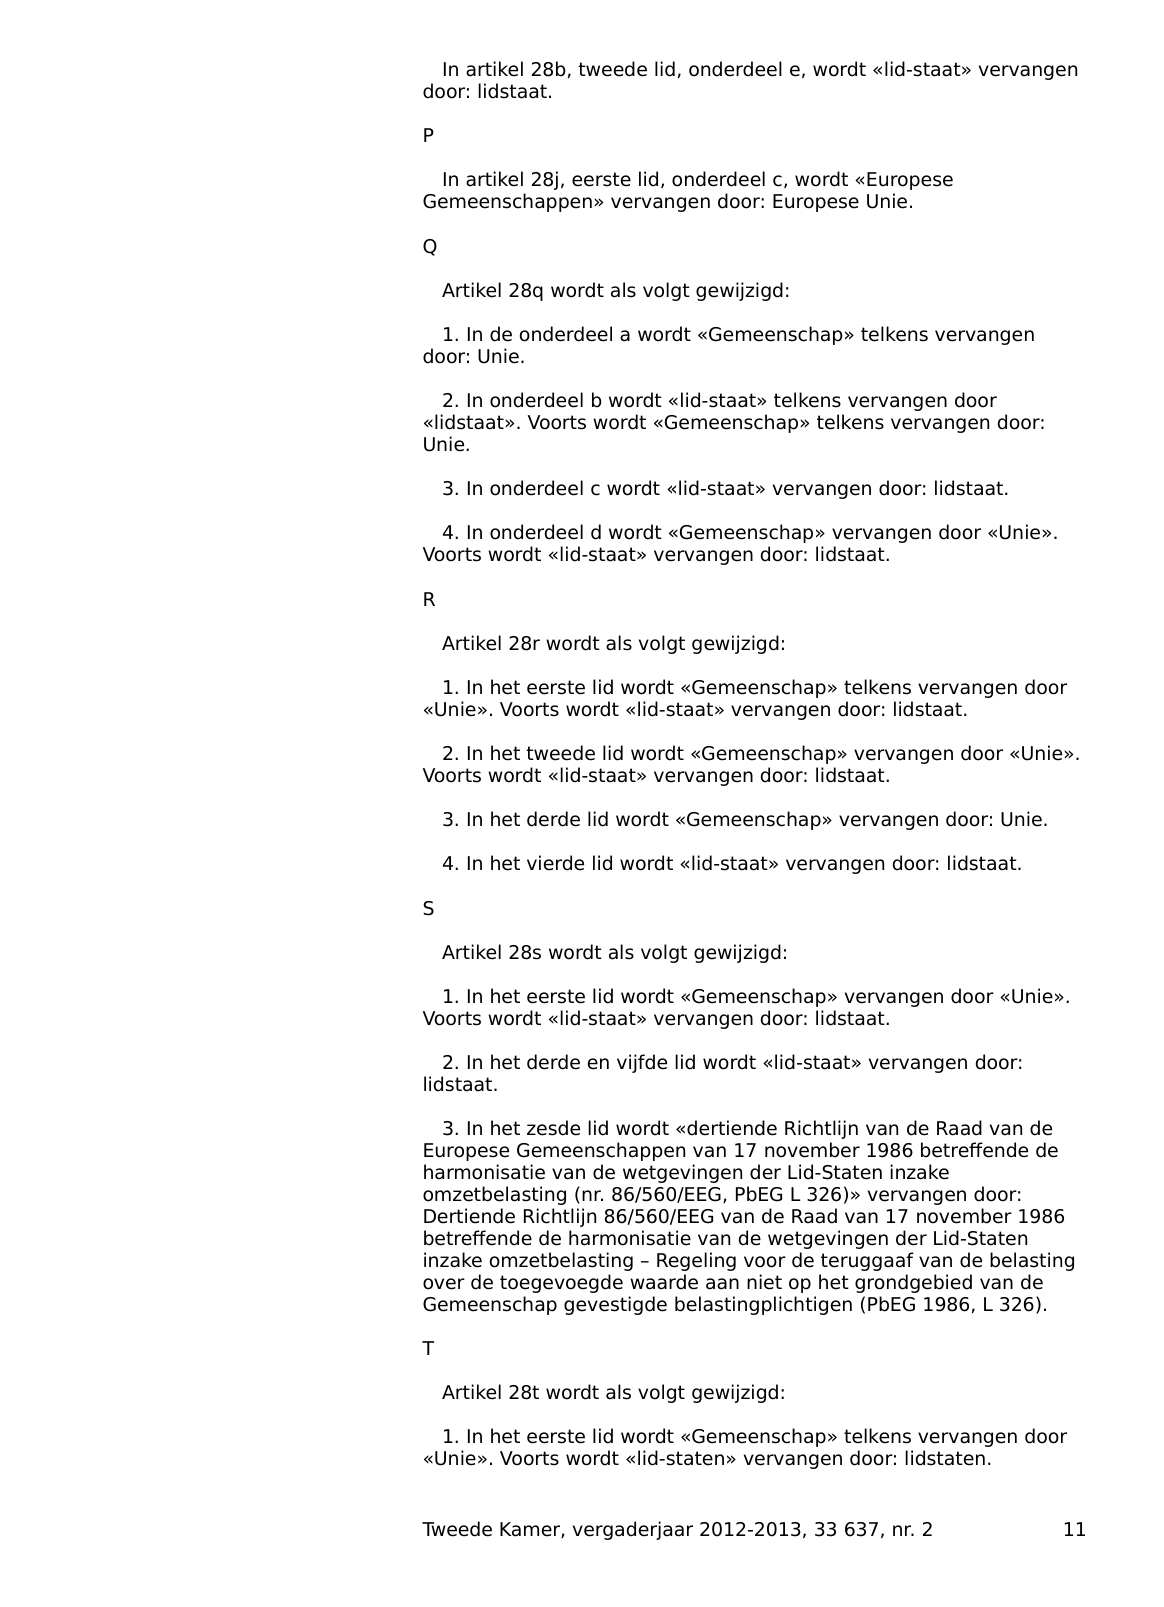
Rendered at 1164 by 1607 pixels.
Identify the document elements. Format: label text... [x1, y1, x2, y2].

text 1. In de onderdeel a wordt «Gemeenschap» telkens vervangen door: Unie. [422, 324, 1087, 368]
text 4. In het vierde lid wordt «lid-staat» vervangen door: lidstaat. [422, 853, 1087, 875]
text P [422, 125, 1087, 147]
text 3. In onderdeel c wordt «lid-staat» vervangen door: lidstaat. [422, 478, 1087, 500]
text T [422, 1338, 1087, 1360]
text 1. In het eerste lid wordt «Gemeenschap» telkens vervangen door «Unie». Voorts wordt «lid-staten» vervangen door: lidstaten. [422, 1426, 1087, 1470]
text Artikel 28s wordt als volgt gewijzigd: [422, 942, 1087, 963]
text Artikel 28t wordt als volgt gewijzigd: [422, 1382, 1087, 1404]
text Q [422, 236, 1087, 257]
text 3. In het derde lid wordt «Gemeenschap» vervangen door: Unie. [422, 809, 1087, 831]
text 4. In onderdeel d wordt «Gemeenschap» vervangen door «Unie». Voorts wordt «lid-staat» vervangen door: lidstaat. [422, 522, 1087, 566]
text 1. In het eerste lid wordt «Gemeenschap» vervangen door «Unie». Voorts wordt «lid-staat» vervangen door: lidstaat. [422, 986, 1087, 1030]
text 1. In het eerste lid wordt «Gemeenschap» telkens vervangen door «Unie». Voorts wordt «lid-staat» vervangen door: lidstaat. [422, 677, 1087, 721]
text 2. In onderdeel b wordt «lid-staat» telkens vervangen door «lidstaat». Voorts wordt «Gemeenschap» telkens vervangen door: Unie. [422, 390, 1087, 456]
text In artikel 28j, eerste lid, onderdeel c, wordt «Europese Gemeenschappen» vervangen door: Europese Unie. [422, 169, 1087, 213]
text S [422, 897, 1087, 919]
text Artikel 28r wordt als volgt gewijzigd: [422, 633, 1087, 654]
text R [422, 588, 1087, 610]
text Artikel 28q wordt als volgt gewijzigd: [422, 280, 1087, 302]
text 3. In het zesde lid wordt «dertiende Richtlijn van de Raad van de Europese Gemeenschappen van 17 november 1986 betreffende de harmonisatie van de wetgevingen der Lid-Staten inzake omzetbelasting (nr. 86/560/EEG, PbEG L 326)» vervangen door: Dertiende Richtlijn 86/560/EEG van de Raad van 17 november 1986 betreffende de harmonisatie van de wetgevingen der Lid-Staten inzake omzetbelasting – Regeling voor de teruggaaf van de belasting over de toegevoegde waarde aan niet op het grondgebied van de Gemeenschap gevestigde belastingplichtigen (PbEG 1986, L 326). [422, 1118, 1087, 1316]
text In artikel 28b, tweede lid, onderdeel e, wordt «lid-staat» vervangen door: lidstaat. [422, 59, 1087, 103]
text 2. In het derde en vijfde lid wordt «lid-staat» vervangen door: lidstaat. [422, 1052, 1087, 1096]
text 2. In het tweede lid wordt «Gemeenschap» vervangen door «Unie». Voorts wordt «lid-staat» vervangen door: lidstaat. [422, 743, 1087, 787]
